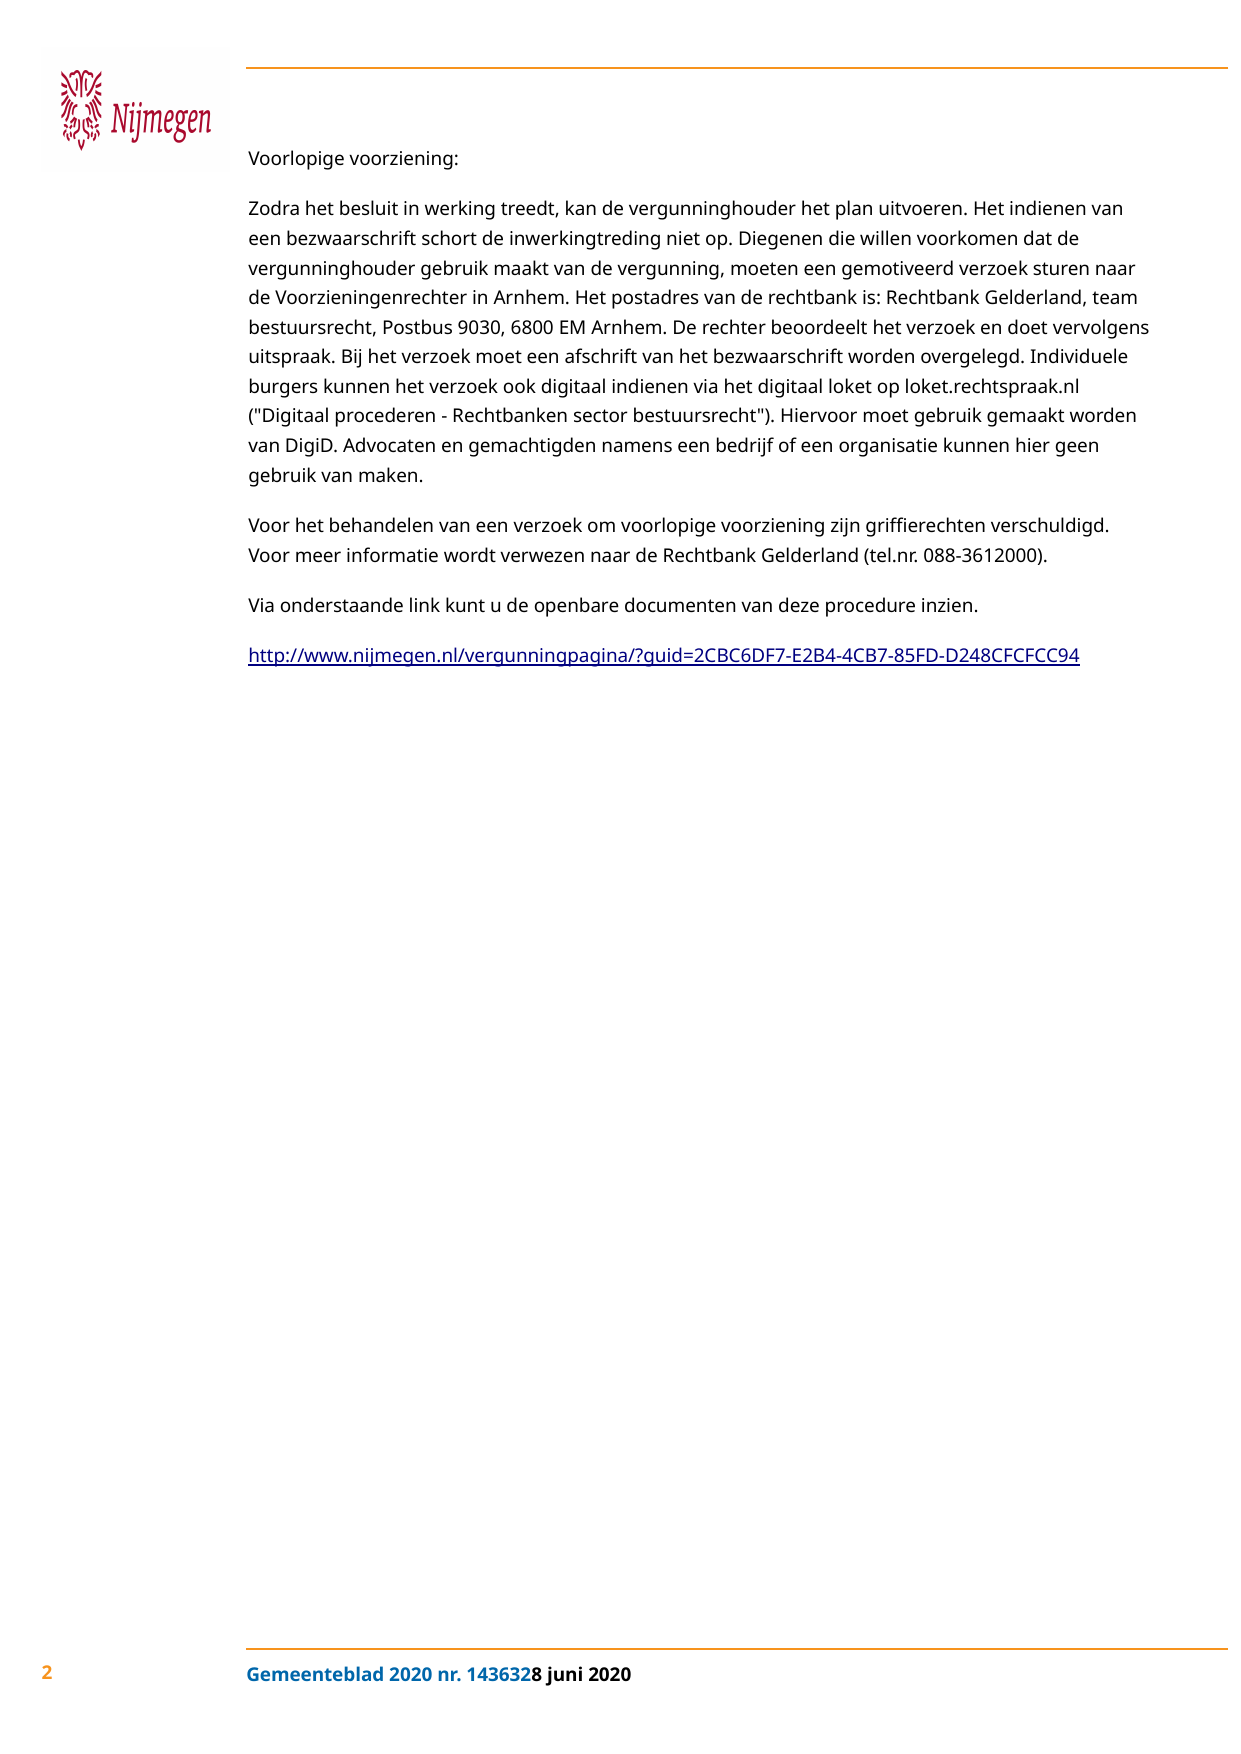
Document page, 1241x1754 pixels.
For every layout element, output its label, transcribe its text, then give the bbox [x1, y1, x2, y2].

text Via onderstaande link kunt u de openbare documenten van deze procedure inzien. [248, 592, 1152, 618]
text http://www.nijmegen.nl/vergunningpagina/?guid=2CBC6DF7-E2B4-4CB7-85FD-D248CFCFCC94 [248, 643, 1152, 668]
text Voorlopige voorziening: [248, 145, 1152, 171]
text Voor het behandelen van een verzoek om voorlopige voorziening zijn griffierechten verschuldigd. Voor meer informatie wordt verwezen naar de Rechtbank Gelderland (tel.nr. 088-3612000). [248, 512, 1152, 568]
text Zodra het besluit in werking treedt, kan de vergunninghouder het plan uitvoeren. Het indienen van een bezwaarschrift schort de inwerkingtreding niet op. Diegenen die willen voorkomen dat de vergunninghouder gebruik maakt van de vergunning, moeten een gemotiveerd verzoek sturen naar de Voorzieningenrechter in Arnhem. Het postadres van de rechtbank is: Rechtbank Gelderland, team bestuursrecht, Postbus 9030, 6800 EM Arnhem. De rechter beoordeelt het verzoek en doet vervolgens uitspraak. Bij het verzoek moet een afschrift van het bezwaarschrift worden overgelegd. Individuele burgers kunnen het verzoek ook digitaal indienen via het digitaal loket op loket.rechtspraak.nl ("Digitaal procederen - Rechtbanken sector bestuursrecht"). Hiervoor moet gebruik gemaakt worden van DigiD. Advocaten en gemachtigden namens een bedrijf of een organisatie kunnen hier geen gebruik van maken. [248, 196, 1152, 488]
picture [41, 47, 231, 172]
